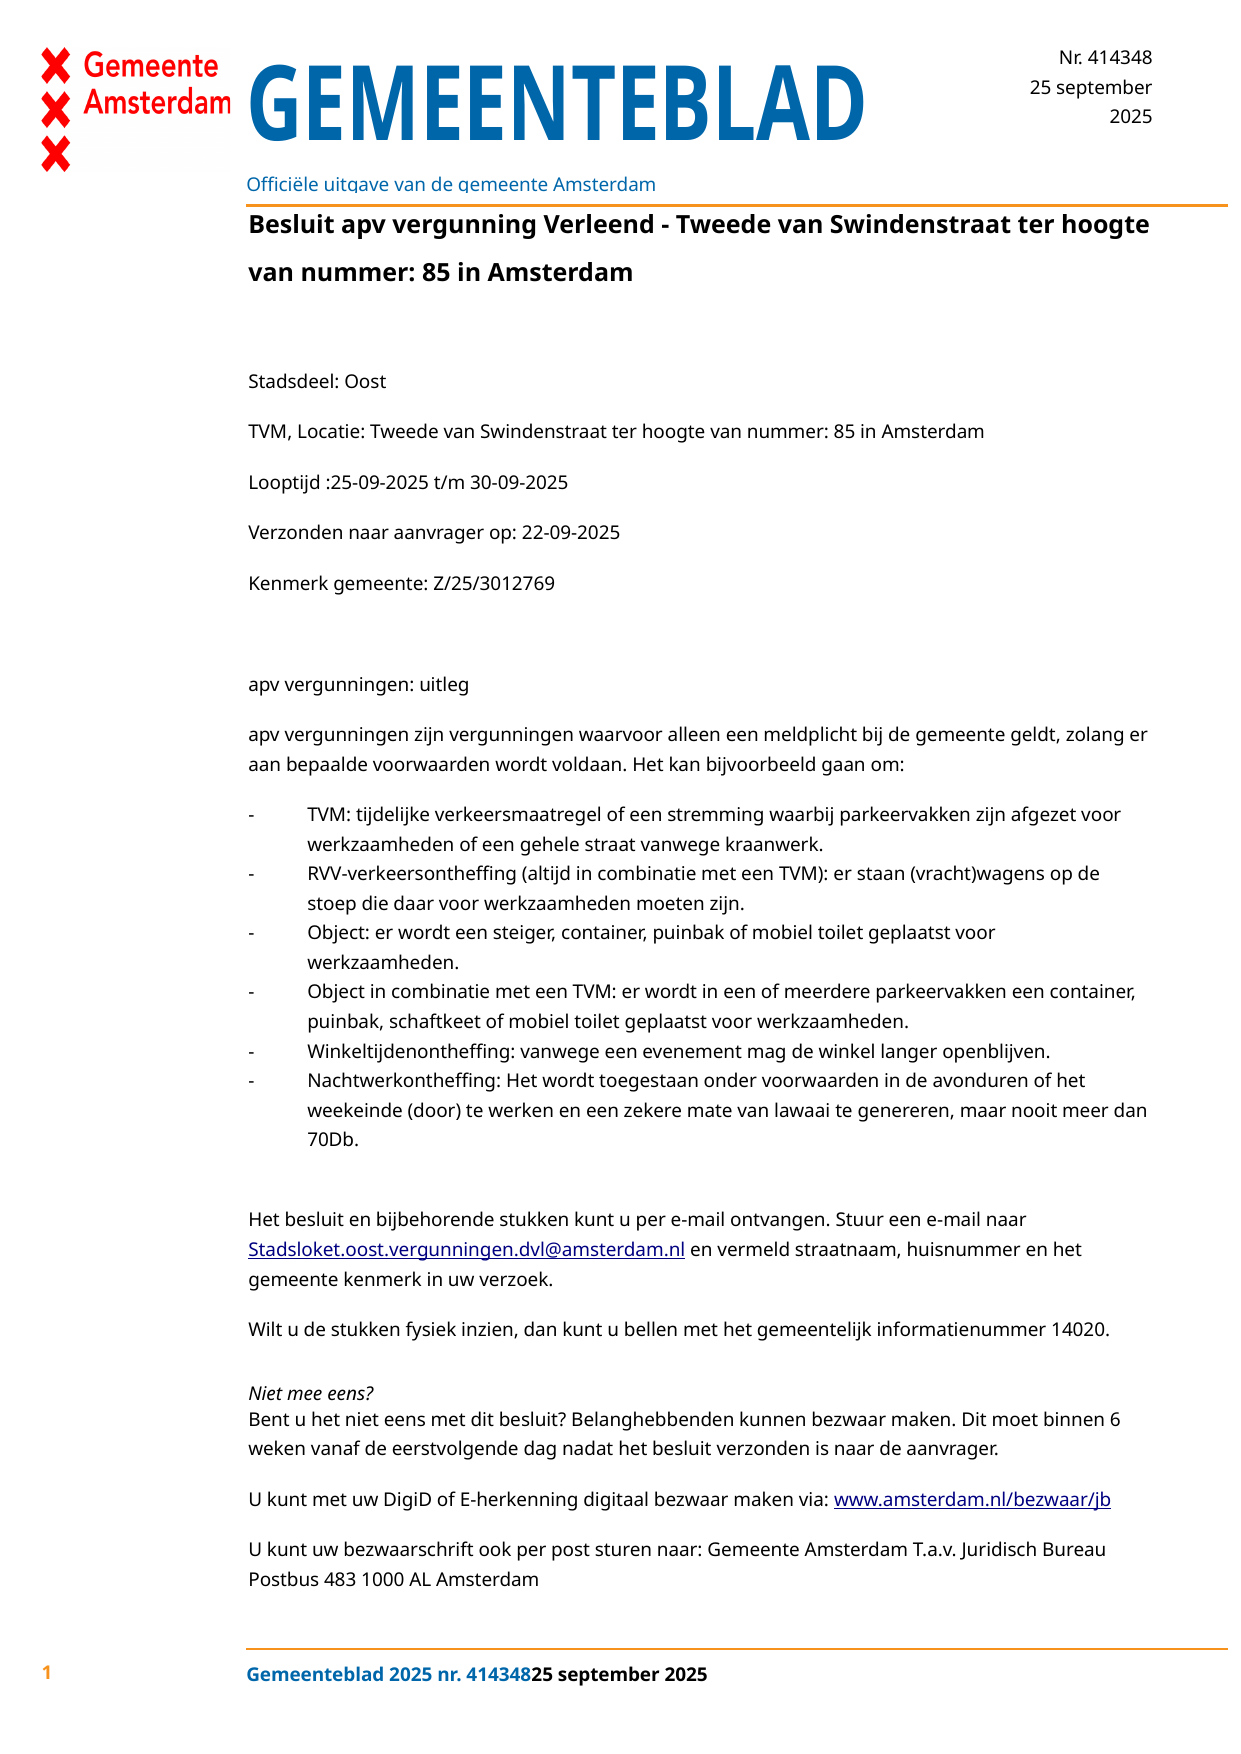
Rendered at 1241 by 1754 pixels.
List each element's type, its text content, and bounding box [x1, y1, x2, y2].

text Wilt u de stukken fysiek inzien, dan kunt u bellen met het gemeentelijk informatienummer 14020. [248, 1316, 1152, 1342]
text apv vergunningen: uitleg [248, 671, 1152, 697]
text Bent u het niet eens met dit besluit? Belanghebbenden kunnen bezwaar maken. Dit moet binnen 6 weken vanaf de eerstvolgende dag nadat het besluit verzonden is naar de aanvrager. [248, 1406, 1152, 1461]
list Object: er wordt een steiger, container, puinbak of mobiel toilet geplaatst voor werkzaamheden. [248, 919, 1152, 975]
list RVV-verkeersontheffing (altijd in combinatie met een TVM): er staan (vracht)wagens op de stoep die daar voor werkzaamheden moeten zijn. [248, 860, 1152, 916]
text apv vergunningen zijn vergunningen waarvoor alleen een meldplicht bij de gemeente geldt, zolang er aan bepaalde voorwaarden wordt voldaan. Het kan bijvoorbeeld gaan om: [248, 721, 1152, 777]
text TVM, Locatie: Tweede van Swindenstraat ter hoogte van nummer: 85 in Amsterdam [248, 419, 1152, 444]
text Het besluit en bijbehorende stukken kunt u per e-mail ontvangen. Stuur een e-mail naar Stadsloket.oost.vergunningen.dvl@amsterdam.nl en vermeld straatnaam, huisnummer en het gemeente kenmerk in uw verzoek. [248, 1207, 1152, 1292]
list Winkeltijdenontheffing: vanwege een evenement mag de winkel langer openblijven. [248, 1038, 1152, 1064]
text Kenmerk gemeente: Z/25/3012769 [248, 570, 1152, 596]
text U kunt met uw DigiD of E-herkenning digitaal bezwaar maken via: www.amsterdam.nl/bezwaar/jb [248, 1486, 1152, 1512]
text Verzonden naar aanvrager op: 22-09-2025 [248, 519, 1152, 545]
picture [41, 47, 231, 172]
text U kunt uw bezwaarschrift ook per post sturen naar: Gemeente Amsterdam T.a.v. Juridisch Bureau Postbus 483 1000 AL Amsterdam [248, 1536, 1152, 1592]
text Besluit apv vergunning Verleend - Tweede van Swindenstraat ter hoogte van nummer: 85 in Amsterdam [248, 207, 1152, 288]
text Niet mee eens? [248, 1380, 1152, 1406]
list Object in combinatie met een TVM: er wordt in een of meerdere parkeervakken een container, puinbak, schaftkeet of mobiel toilet geplaatst voor werkzaamheden. [248, 979, 1152, 1034]
text Looptijd :25-09-2025 t/m 30-09-2025 [248, 469, 1152, 495]
list Nachtwerkontheffing: Het wordt toegestaan onder voorwaarden in de avonduren of het weekeinde (door) te werken en een zekere mate van lawaai te genereren, maar nooit meer dan 70Db. [248, 1067, 1152, 1152]
text Stadsdeel: Oost [248, 368, 1152, 394]
list TVM: tijdelijke verkeersmaatregel of een stremming waarbij parkeervakken zijn afgezet voor werkzaamheden of een gehele straat vanwege kraanwerk. [248, 801, 1152, 857]
